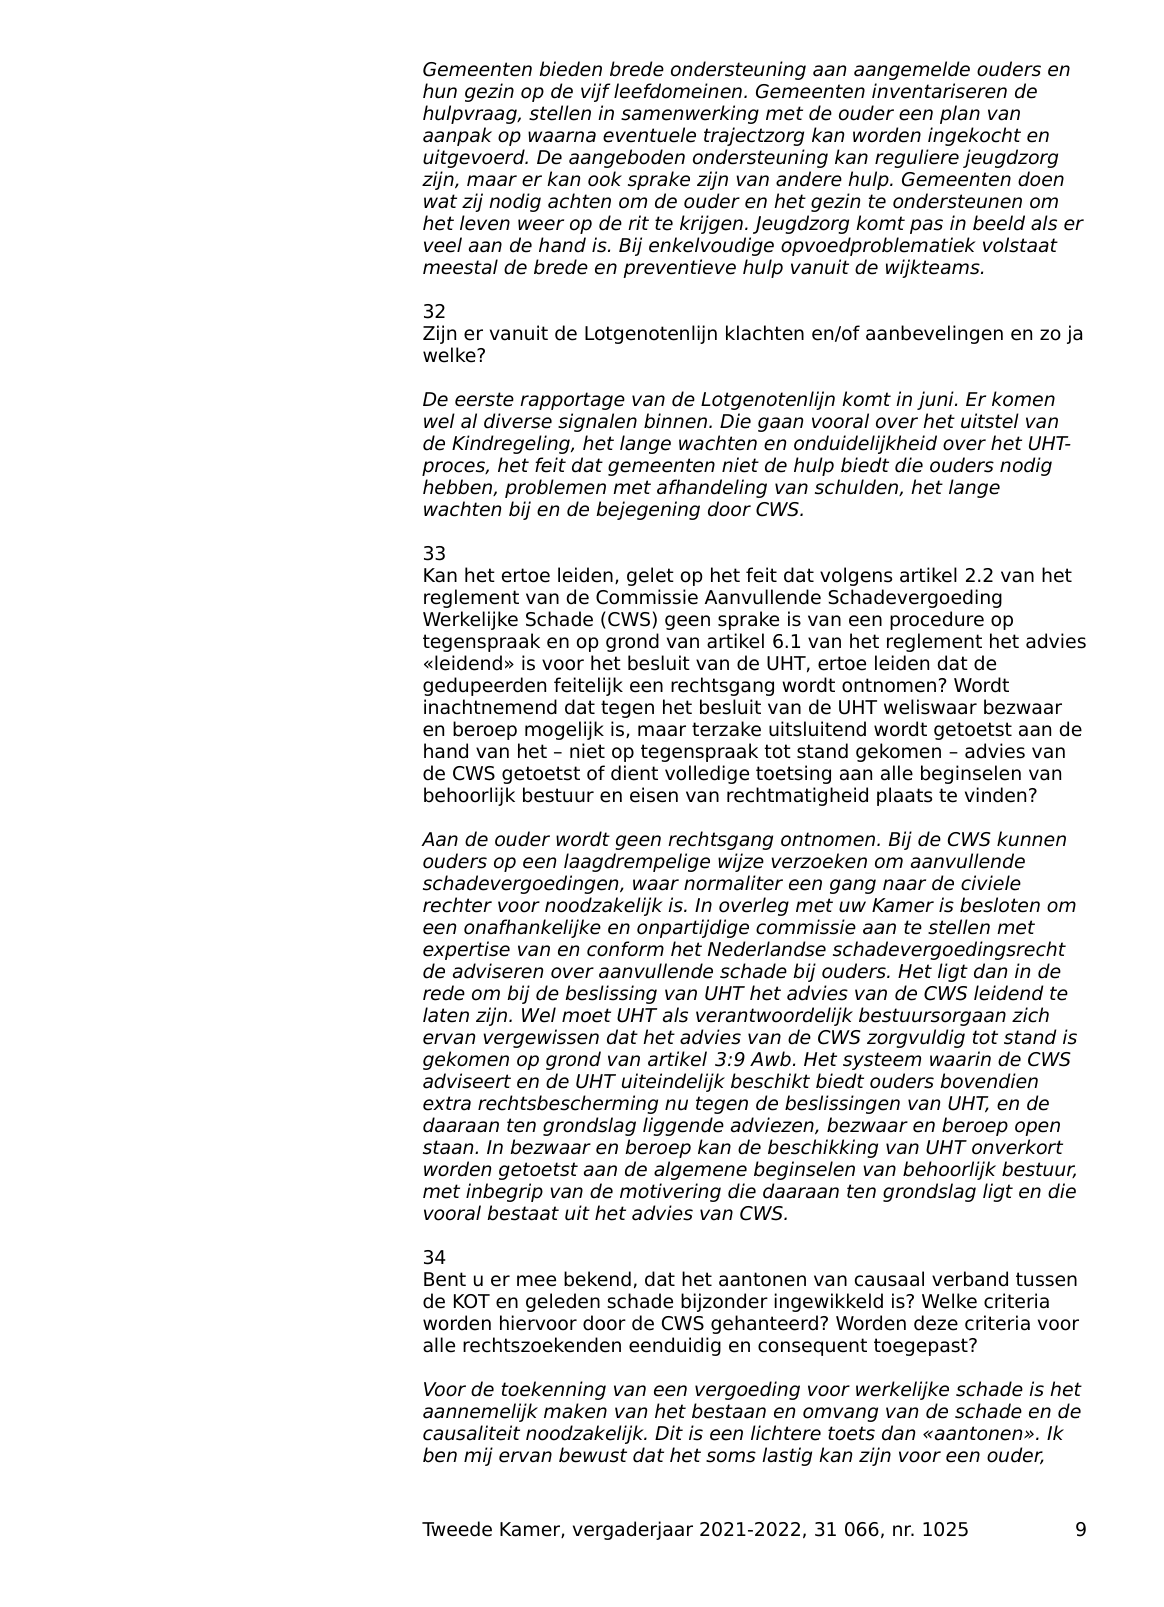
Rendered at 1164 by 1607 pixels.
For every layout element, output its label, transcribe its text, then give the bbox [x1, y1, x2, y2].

text 32 [422, 301, 1087, 323]
text Kan het ertoe leiden, gelet op het feit dat volgens artikel 2.2 van het reglement van de Commissie Aanvullende Schadevergoeding Werkelijke Schade (CWS) geen sprake is van een procedure op tegenspraak en op grond van artikel 6.1 van het reglement het advies «leidend» is voor het besluit van de UHT, ertoe leiden dat de gedupeerden feitelijk een rechtsgang wordt ontnomen? Wordt inachtnemend dat tegen het besluit van de UHT weliswaar bezwaar en beroep mogelijk is, maar terzake uitsluitend wordt getoetst aan de hand van het – niet op tegenspraak tot stand gekomen – advies van de CWS getoetst of dient volledige toetsing aan alle beginselen van behoorlijk bestuur en eisen van rechtmatigheid plaats te vinden? [422, 565, 1087, 807]
text 33 [422, 543, 1087, 565]
text Gemeenten bieden brede ondersteuning aan aangemelde ouders en hun gezin op de vijf leefdomeinen. Gemeenten inventariseren de hulpvraag, stellen in samenwerking met de ouder een plan van aanpak op waarna eventuele trajectzorg kan worden ingekocht en uitgevoerd. De aangeboden ondersteuning kan reguliere jeugdzorg zijn, maar er kan ook sprake zijn van andere hulp. Gemeenten doen wat zij nodig achten om de ouder en het gezin te ondersteunen om het leven weer op de rit te krijgen. Jeugdzorg komt pas in beeld als er veel aan de hand is. Bij enkelvoudige opvoedproblematiek volstaat meestal de brede en preventieve hulp vanuit de wijkteams. [422, 59, 1087, 279]
text 34 [422, 1247, 1087, 1269]
text De eerste rapportage van de Lotgenotenlijn komt in juni. Er komen wel al diverse signalen binnen. Die gaan vooral over het uitstel van de Kindregeling, het lange wachten en onduidelijkheid over het UHT-proces, het feit dat gemeenten niet de hulp biedt die ouders nodig hebben, problemen met afhandeling van schulden, het lange wachten bij en de bejegening door CWS. [422, 389, 1087, 521]
text Zijn er vanuit de Lotgenotenlijn klachten en/of aanbevelingen en zo ja welke? [422, 323, 1087, 367]
text Bent u er mee bekend, dat het aantonen van causaal verband tussen de KOT en geleden schade bijzonder ingewikkeld is? Welke criteria worden hiervoor door de CWS gehanteerd? Worden deze criteria voor alle rechtszoekenden eenduidig en consequent toegepast? [422, 1269, 1087, 1357]
text Voor de toekenning van een vergoeding voor werkelijke schade is het aannemelijk maken van het bestaan en omvang van de schade en de causaliteit noodzakelijk. Dit is een lichtere toets dan «aantonen». Ik ben mij ervan bewust dat het soms lastig kan zijn voor een ouder, [422, 1379, 1087, 1467]
text Aan de ouder wordt geen rechtsgang ontnomen. Bij de CWS kunnen ouders op een laagdrempelige wijze verzoeken om aanvullende schadevergoedingen, waar normaliter een gang naar de civiele rechter voor noodzakelijk is. In overleg met uw Kamer is besloten om een onafhankelijke en onpartijdige commissie aan te stellen met expertise van en conform het Nederlandse schadevergoedingsrecht de adviseren over aanvullende schade bij ouders. Het ligt dan in de rede om bij de beslissing van UHT het advies van de CWS leidend te laten zijn. Wel moet UHT als verantwoordelijk bestuursorgaan zich ervan vergewissen dat het advies van de CWS zorgvuldig tot stand is gekomen op grond van artikel 3:9 Awb. Het systeem waarin de CWS adviseert en de UHT uiteindelijk beschikt biedt ouders bovendien extra rechtsbescherming nu tegen de beslissingen van UHT, en de daaraan ten grondslag liggende adviezen, bezwaar en beroep open staan. In bezwaar en beroep kan de beschikking van UHT onverkort worden getoetst aan de algemene beginselen van behoorlijk bestuur, met inbegrip van de motivering die daaraan ten grondslag ligt en die vooral bestaat uit het advies van CWS. [422, 829, 1087, 1225]
